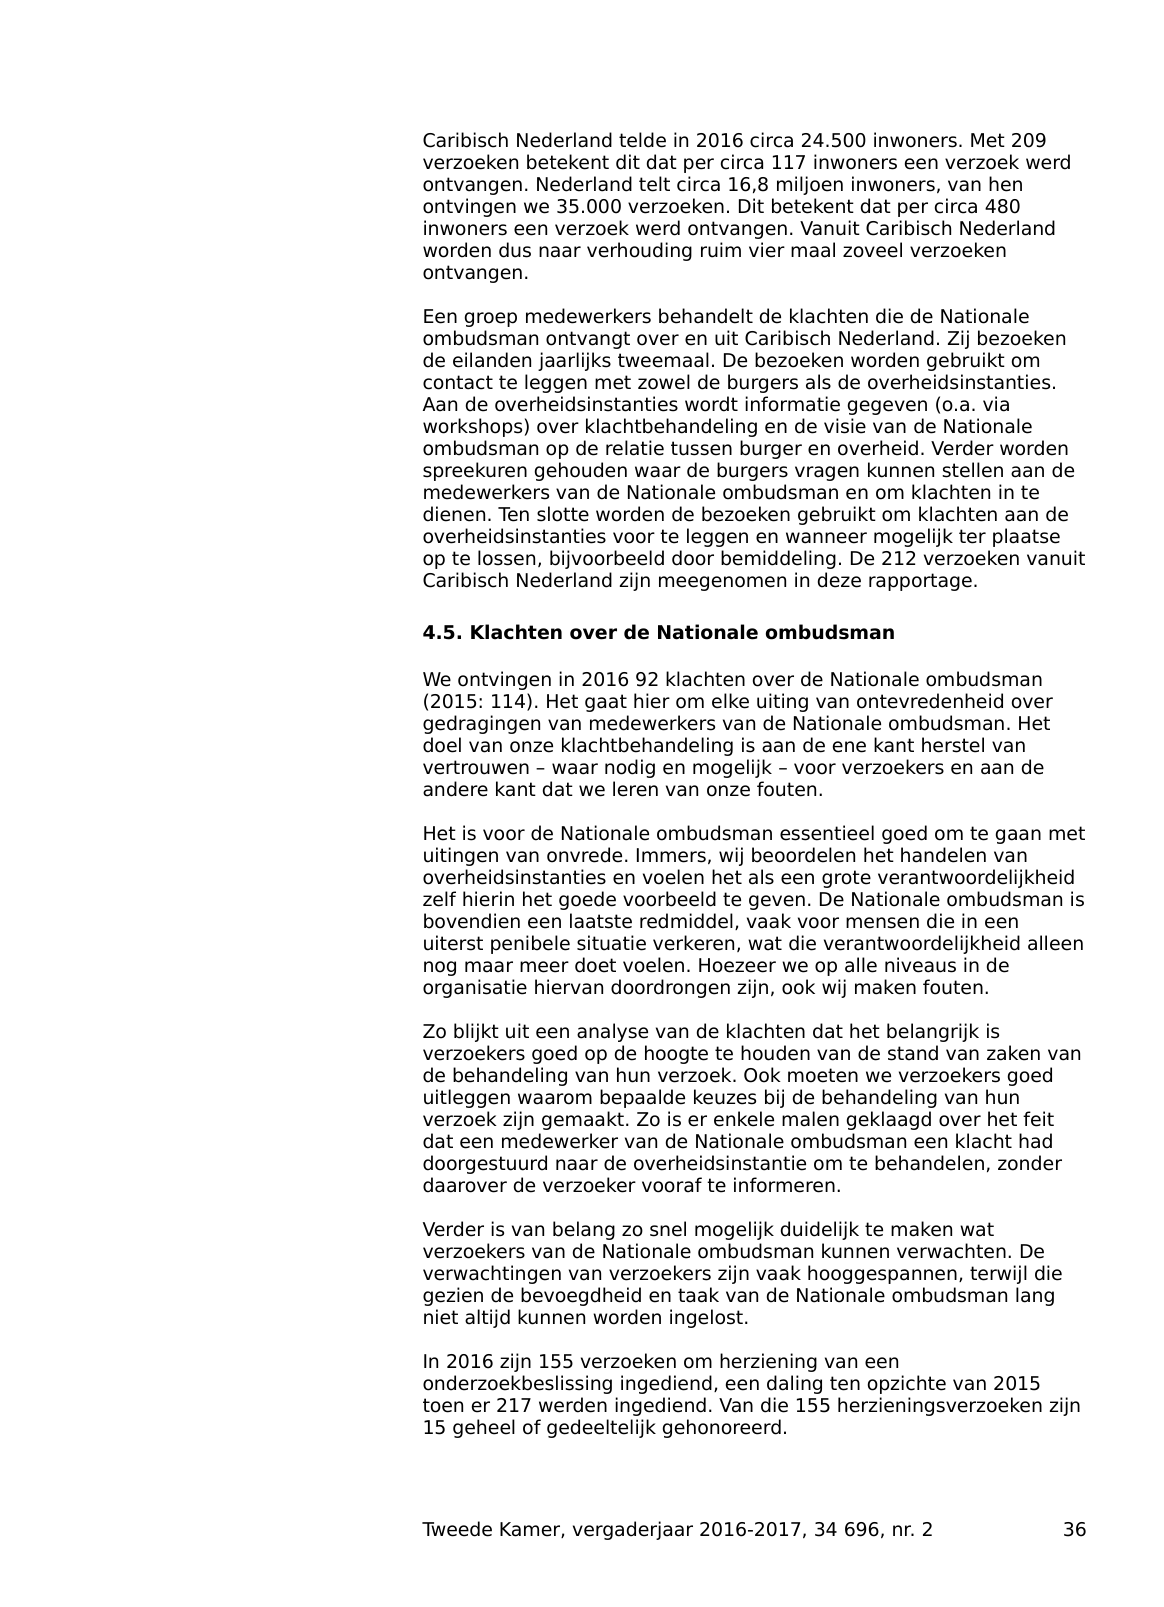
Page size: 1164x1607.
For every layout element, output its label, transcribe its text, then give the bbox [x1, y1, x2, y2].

text Verder is van belang zo snel mogelijk duidelijk te maken wat verzoekers van de Nationale ombudsman kunnen verwachten. De verwachtingen van verzoekers zijn vaak hooggespannen, terwijl die gezien de bevoegdheid en taak van de Nationale ombudsman lang niet altijd kunnen worden ingelost. [422, 1219, 1087, 1329]
text Een groep medewerkers behandelt de klachten die de Nationale ombudsman ontvangt over en uit Caribisch Nederland. Zij bezoeken de eilanden jaarlijks tweemaal. De bezoeken worden gebruikt om contact te leggen met zowel de burgers als de overheidsinstanties. Aan de overheidsinstanties wordt informatie gegeven (o.a. via workshops) over klachtbehandeling en de visie van de Nationale ombudsman op de relatie tussen burger en overheid. Verder worden spreekuren gehouden waar de burgers vragen kunnen stellen aan de medewerkers van de Nationale ombudsman en om klachten in te dienen. Ten slotte worden de bezoeken gebruikt om klachten aan de overheidsinstanties voor te leggen en wanneer mogelijk ter plaatse op te lossen, bijvoorbeeld door bemiddeling. De 212 verzoeken vanuit Caribisch Nederland zijn meegenomen in deze rapportage. [422, 306, 1087, 592]
text Caribisch Nederland telde in 2016 circa 24.500 inwoners. Met 209 verzoeken betekent dit dat per circa 117 inwoners een verzoek werd ontvangen. Nederland telt circa 16,8 miljoen inwoners, van hen ontvingen we 35.000 verzoeken. Dit betekent dat per circa 480 inwoners een verzoek werd ontvangen. Vanuit Caribisch Nederland worden dus naar verhouding ruim vier maal zoveel verzoeken ontvangen. [422, 130, 1087, 284]
text We ontvingen in 2016 92 klachten over de Nationale ombudsman (2015: 114). Het gaat hier om elke uiting van ontevredenheid over gedragingen van medewerkers van de Nationale ombudsman. Het doel van onze klachtbehandeling is aan de ene kant herstel van vertrouwen – waar nodig en mogelijk – voor verzoekers en aan de andere kant dat we leren van onze fouten. [422, 669, 1087, 801]
text Het is voor de Nationale ombudsman essentieel goed om te gaan met uitingen van onvrede. Immers, wij beoordelen het handelen van overheidsinstanties en voelen het als een grote verantwoordelijkheid zelf hierin het goede voorbeeld te geven. De Nationale ombudsman is bovendien een laatste redmiddel, vaak voor mensen die in een uiterst penibele situatie verkeren, wat die verantwoordelijkheid alleen nog maar meer doet voelen. Hoezeer we op alle niveaus in de organisatie hiervan doordrongen zijn, ook wij maken fouten. [422, 823, 1087, 998]
text Zo blijkt uit een analyse van de klachten dat het belangrijk is verzoekers goed op de hoogte te houden van de stand van zaken van de behandeling van hun verzoek. Ook moeten we verzoekers goed uitleggen waarom bepaalde keuzes bij de behandeling van hun verzoek zijn gemaakt. Zo is er enkele malen geklaagd over het feit dat een medewerker van de Nationale ombudsman een klacht had doorgestuurd naar de overheidsinstantie om te behandelen, zonder daarover de verzoeker vooraf te informeren. [422, 1021, 1087, 1197]
text In 2016 zijn 155 verzoeken om herziening van een onderzoekbeslissing ingediend, een daling ten opzichte van 2015 toen er 217 werden ingediend. Van die 155 herzieningsverzoeken zijn 15 geheel of gedeeltelijk gehonoreerd. [422, 1351, 1087, 1439]
subtitle 4.5. Klachten over de Nationale ombudsman [422, 622, 1087, 644]
